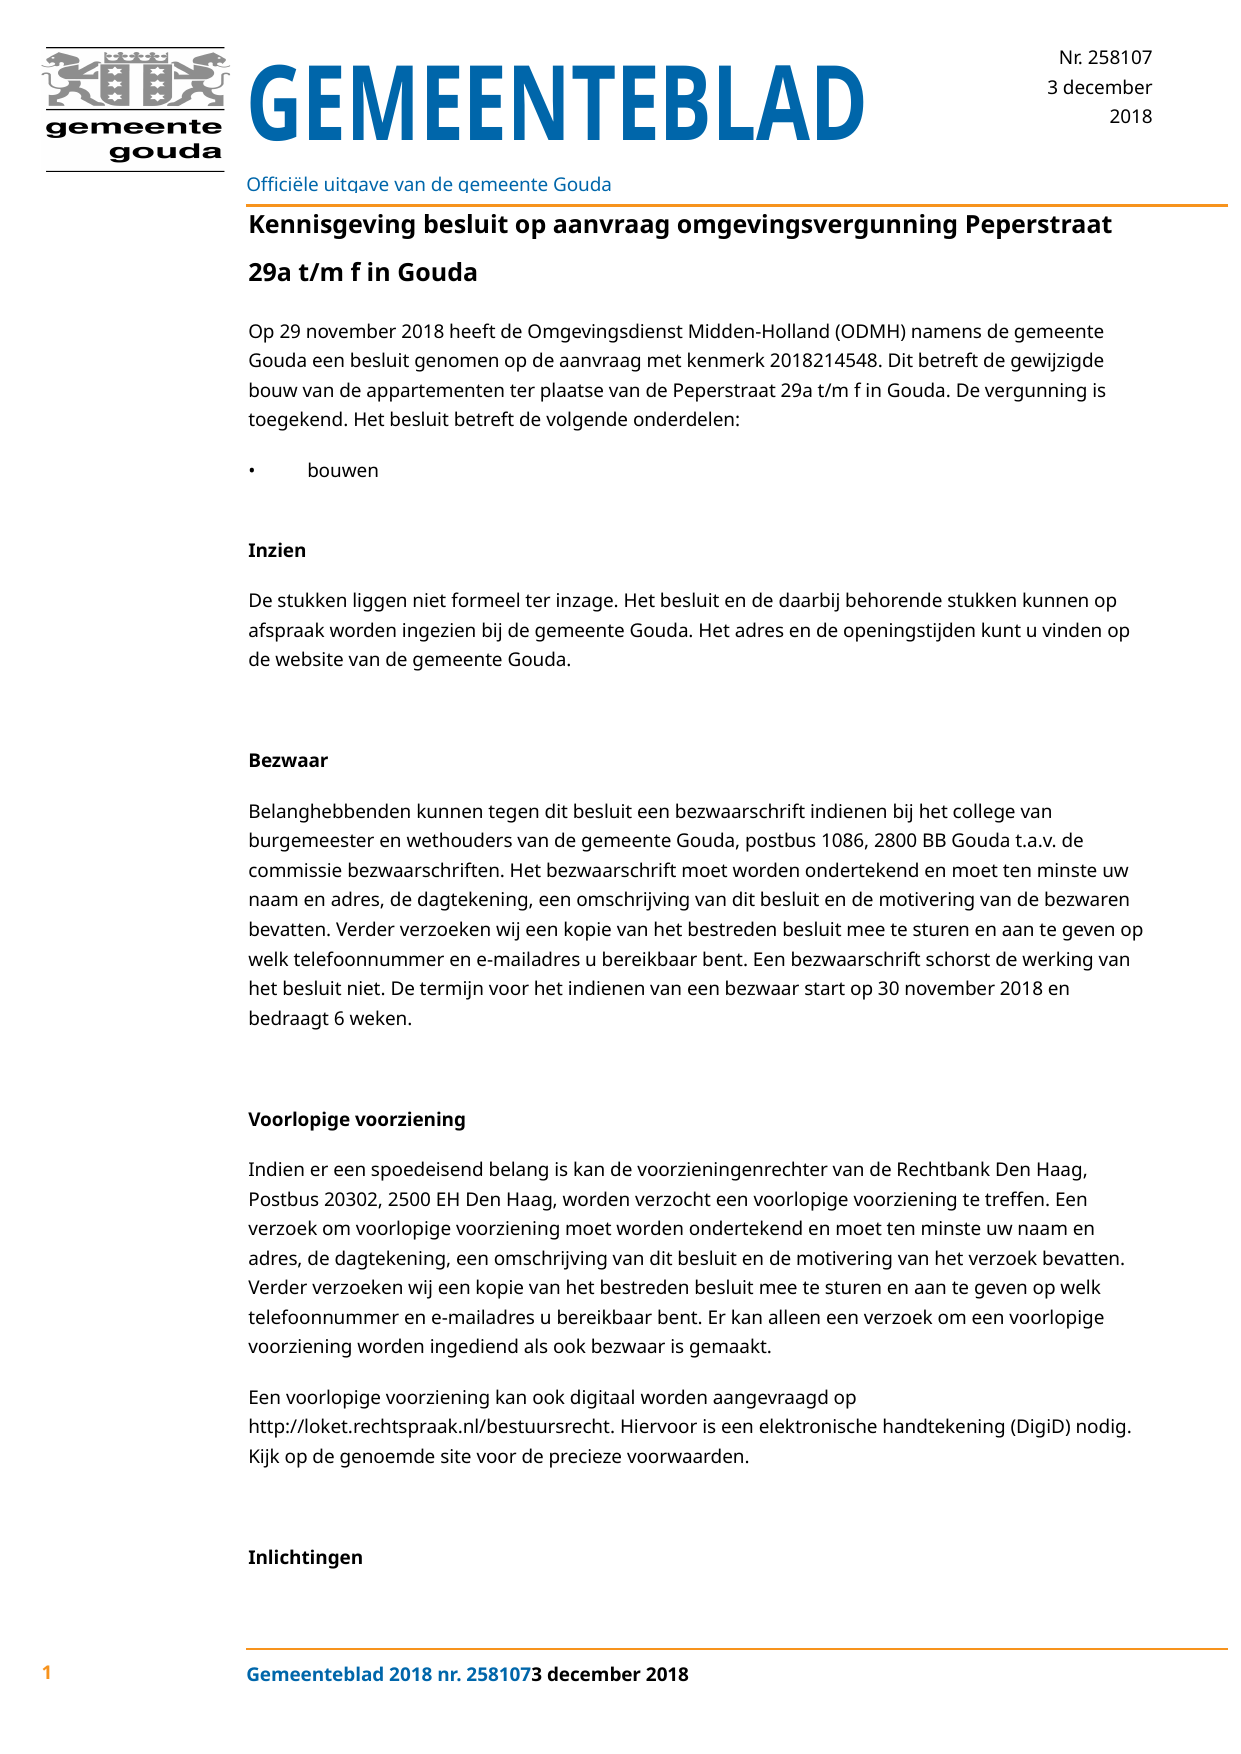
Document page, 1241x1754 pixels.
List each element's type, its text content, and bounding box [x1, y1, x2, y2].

text Kennisgeving besluit op aanvraag omgevingsvergunning Peperstraat 29a t/m f in Gouda [248, 207, 1152, 288]
text Bezwaar [248, 747, 1152, 773]
text Indien er een spoedeisend belang is kan de voorzieningenrechter van de Rechtbank Den Haag, Postbus 20302, 2500 EH Den Haag, worden verzocht een voorlopige voorziening te treffen. Een verzoek om voorlopige voorziening moet worden ondertekend en moet ten minste uw naam en adres, de dagtekening, een omschrijving van dit besluit en de motivering van het verzoek bevatten. Verder verzoeken wij een kopie van het bestreden besluit mee te sturen en aan te geven op welk telefoonnummer en e-mailadres u bereikbaar bent. Er kan alleen een verzoek om een voorlopige voorziening worden ingediend als ook bezwaar is gemaakt. [248, 1156, 1152, 1359]
text Inzien [248, 537, 1152, 563]
text Een voorlopige voorziening kan ook digitaal worden aangevraagd op http://loket.rechtspraak.nl/bestuursrecht. Hiervoor is een elektronische handtekening (DigiD) nodig. Kijk op de genoemde site voor de precieze voorwaarden. [248, 1384, 1152, 1469]
picture [41, 47, 231, 172]
text De stukken liggen niet formeel ter inzage. Het besluit en de daarbij behorende stukken kunnen op afspraak worden ingezien bij de gemeente Gouda. Het adres en de openingstijden kunt u vinden op de website van de gemeente Gouda. [248, 587, 1152, 672]
text Op 29 november 2018 heeft de Omgevingsdienst Midden-Holland (ODMH) namens de gemeente Gouda een besluit genomen op de aanvraag met kenmerk 2018214548. Dit betreft de gewijzigde bouw van de appartementen ter plaatse van de Peperstraat 29a t/m f in Gouda. De vergunning is toegekend. Het besluit betreft de volgende onderdelen: [248, 318, 1152, 432]
text Voorlopige voorziening [248, 1106, 1152, 1132]
text Inlichtingen [248, 1544, 1152, 1570]
list bouwen [248, 457, 1152, 483]
text Belanghebbenden kunnen tegen dit besluit een bezwaarschrift indienen bij het college van burgemeester en wethouders van de gemeente Gouda, postbus 1086, 2800 BB Gouda t.a.v. de commissie bezwaarschriften. Het bezwaarschrift moet worden ondertekend en moet ten minste uw naam en adres, de dagtekening, een omschrijving van dit besluit en de motivering van de bezwaren bevatten. Verder verzoeken wij een kopie van het bestreden besluit mee te sturen en aan te geven op welk telefoonnummer en e-mailadres u bereikbaar bent. Een bezwaarschrift schorst de werking van het besluit niet. De termijn voor het indienen van een bezwaar start op 30 november 2018 en bedraagt 6 weken. [248, 798, 1152, 1031]
